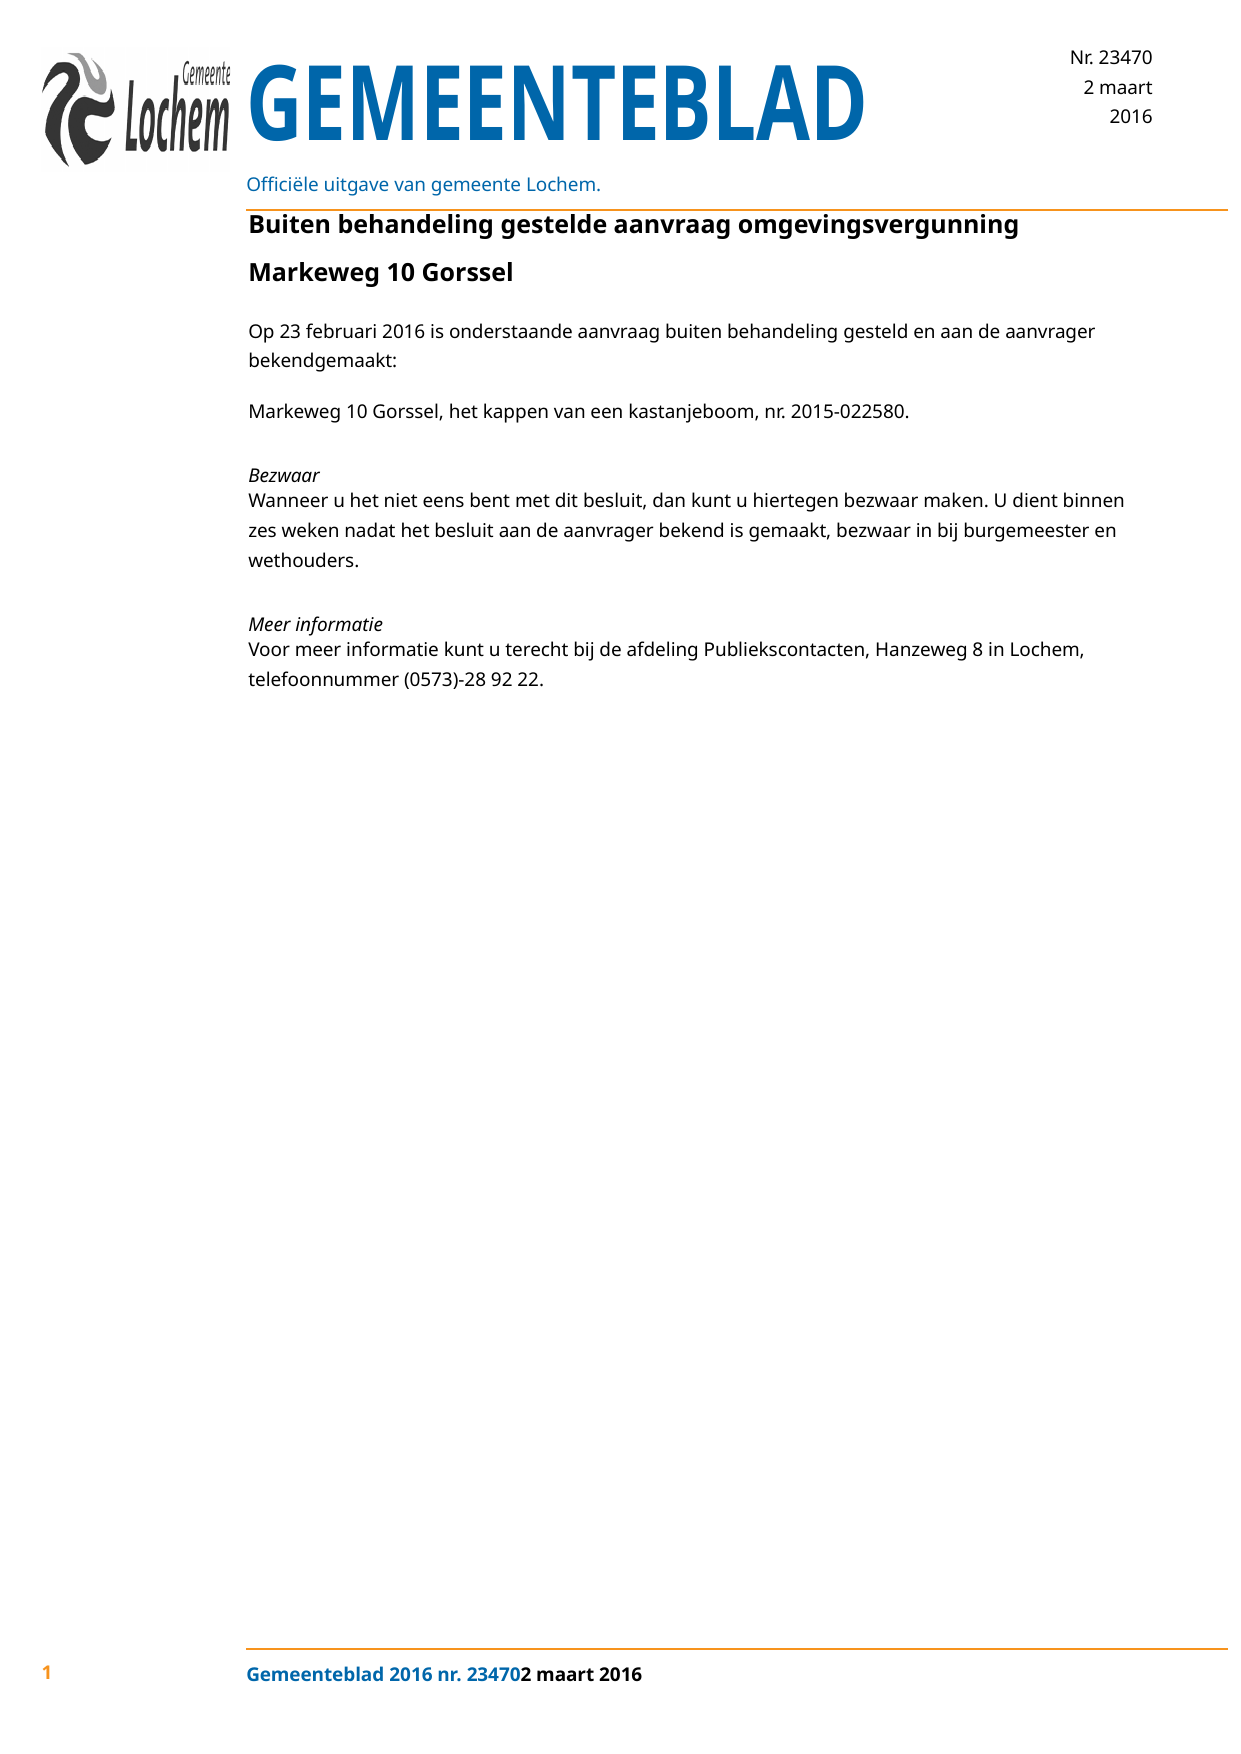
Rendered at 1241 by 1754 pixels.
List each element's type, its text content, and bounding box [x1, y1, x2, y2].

text Op 23 februari 2016 is onderstaande aanvraag buiten behandeling gesteld en aan de aanvrager bekendgemaakt: [248, 318, 1152, 373]
text Voor meer informatie kunt u terecht bij de afdeling Publiekscontacten, Hanzeweg 8 in Lochem, telefoonnummer (0573)-28 92 22. [248, 636, 1152, 692]
text Markeweg 10 Gorssel, het kappen van een kastanjeboom, nr. 2015-022580. [248, 398, 1152, 424]
text Meer informatie [248, 611, 1152, 636]
picture [41, 47, 231, 172]
text Bezwaar [248, 462, 1152, 488]
text Buiten behandeling gestelde aanvraag omgevingsvergunning Markeweg 10 Gorssel [248, 211, 1152, 288]
text Wanneer u het niet eens bent met dit besluit, dan kunt u hiertegen bezwaar maken. U dient binnen zes weken nadat het besluit aan de aanvrager bekend is gemaakt, bezwaar in bij burgemeester en wethouders. [248, 488, 1152, 572]
